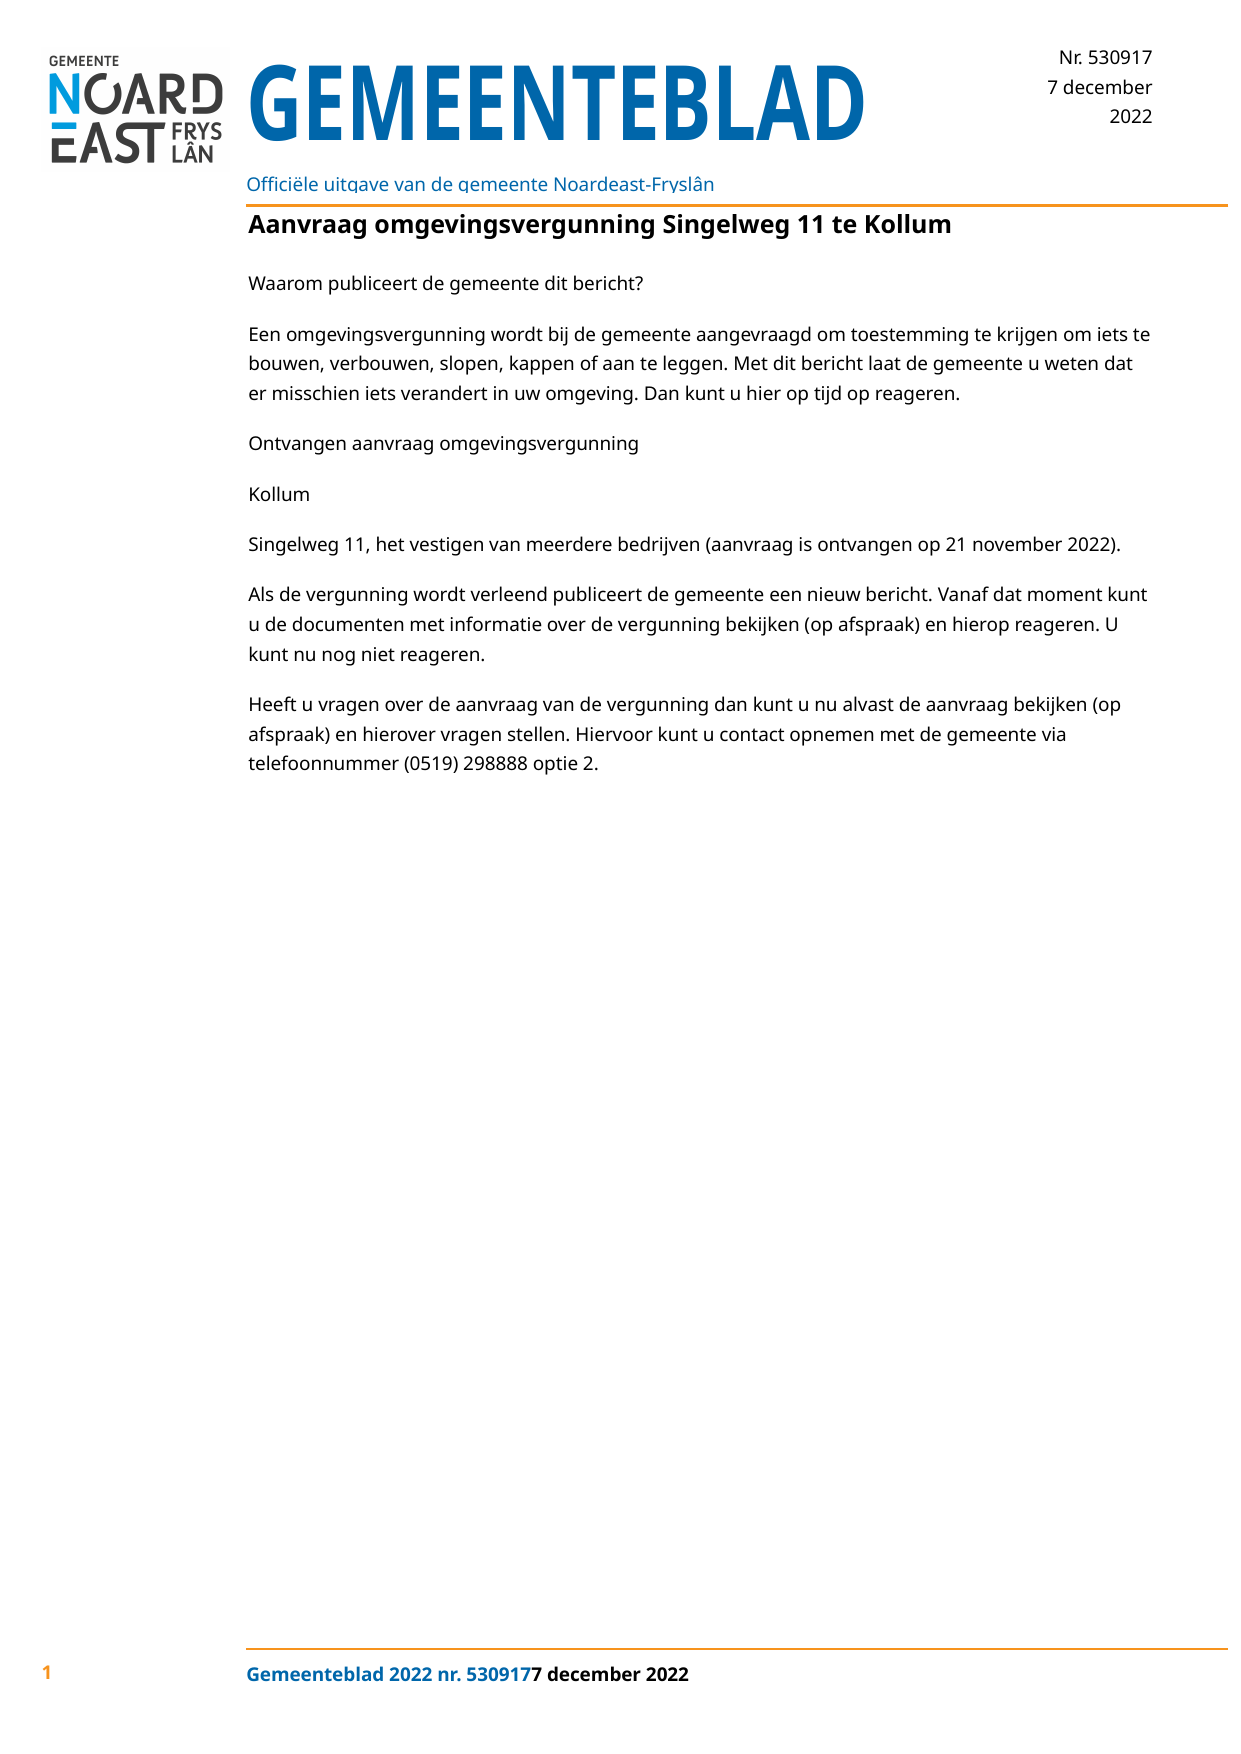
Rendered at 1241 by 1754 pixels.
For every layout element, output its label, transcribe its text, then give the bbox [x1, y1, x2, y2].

text Aanvraag omgevingsvergunning Singelweg 11 te Kollum [248, 207, 1152, 241]
text Waarom publiceert de gemeente dit bericht? [248, 270, 1152, 296]
text Singelweg 11, het vestigen van meerdere bedrijven (aanvraag is ontvangen op 21 november 2022). [248, 531, 1152, 557]
text Kollum [248, 481, 1152, 506]
text Ontvangen aanvraag omgevingsvergunning [248, 430, 1152, 456]
picture [41, 47, 231, 172]
text Heeft u vragen over de aanvraag van de vergunning dan kunt u nu alvast de aanvraag bekijken (op afspraak) en hierover vragen stellen. Hiervoor kunt u contact opnemen met de gemeente via telefoonnummer (0519) 298888 optie 2. [248, 691, 1152, 776]
text Als de vergunning wordt verleend publiceert de gemeente een nieuw bericht. Vanaf dat moment kunt u de documenten met informatie over de vergunning bekijken (op afspraak) en hierop reageren. U kunt nu nog niet reageren. [248, 582, 1152, 666]
text Een omgevingsvergunning wordt bij de gemeente aangevraagd om toestemming te krijgen om iets te bouwen, verbouwen, slopen, kappen of aan te leggen. Met dit bericht laat de gemeente u weten dat er misschien iets verandert in uw omgeving. Dan kunt u hier op tijd op reageren. [248, 321, 1152, 406]
